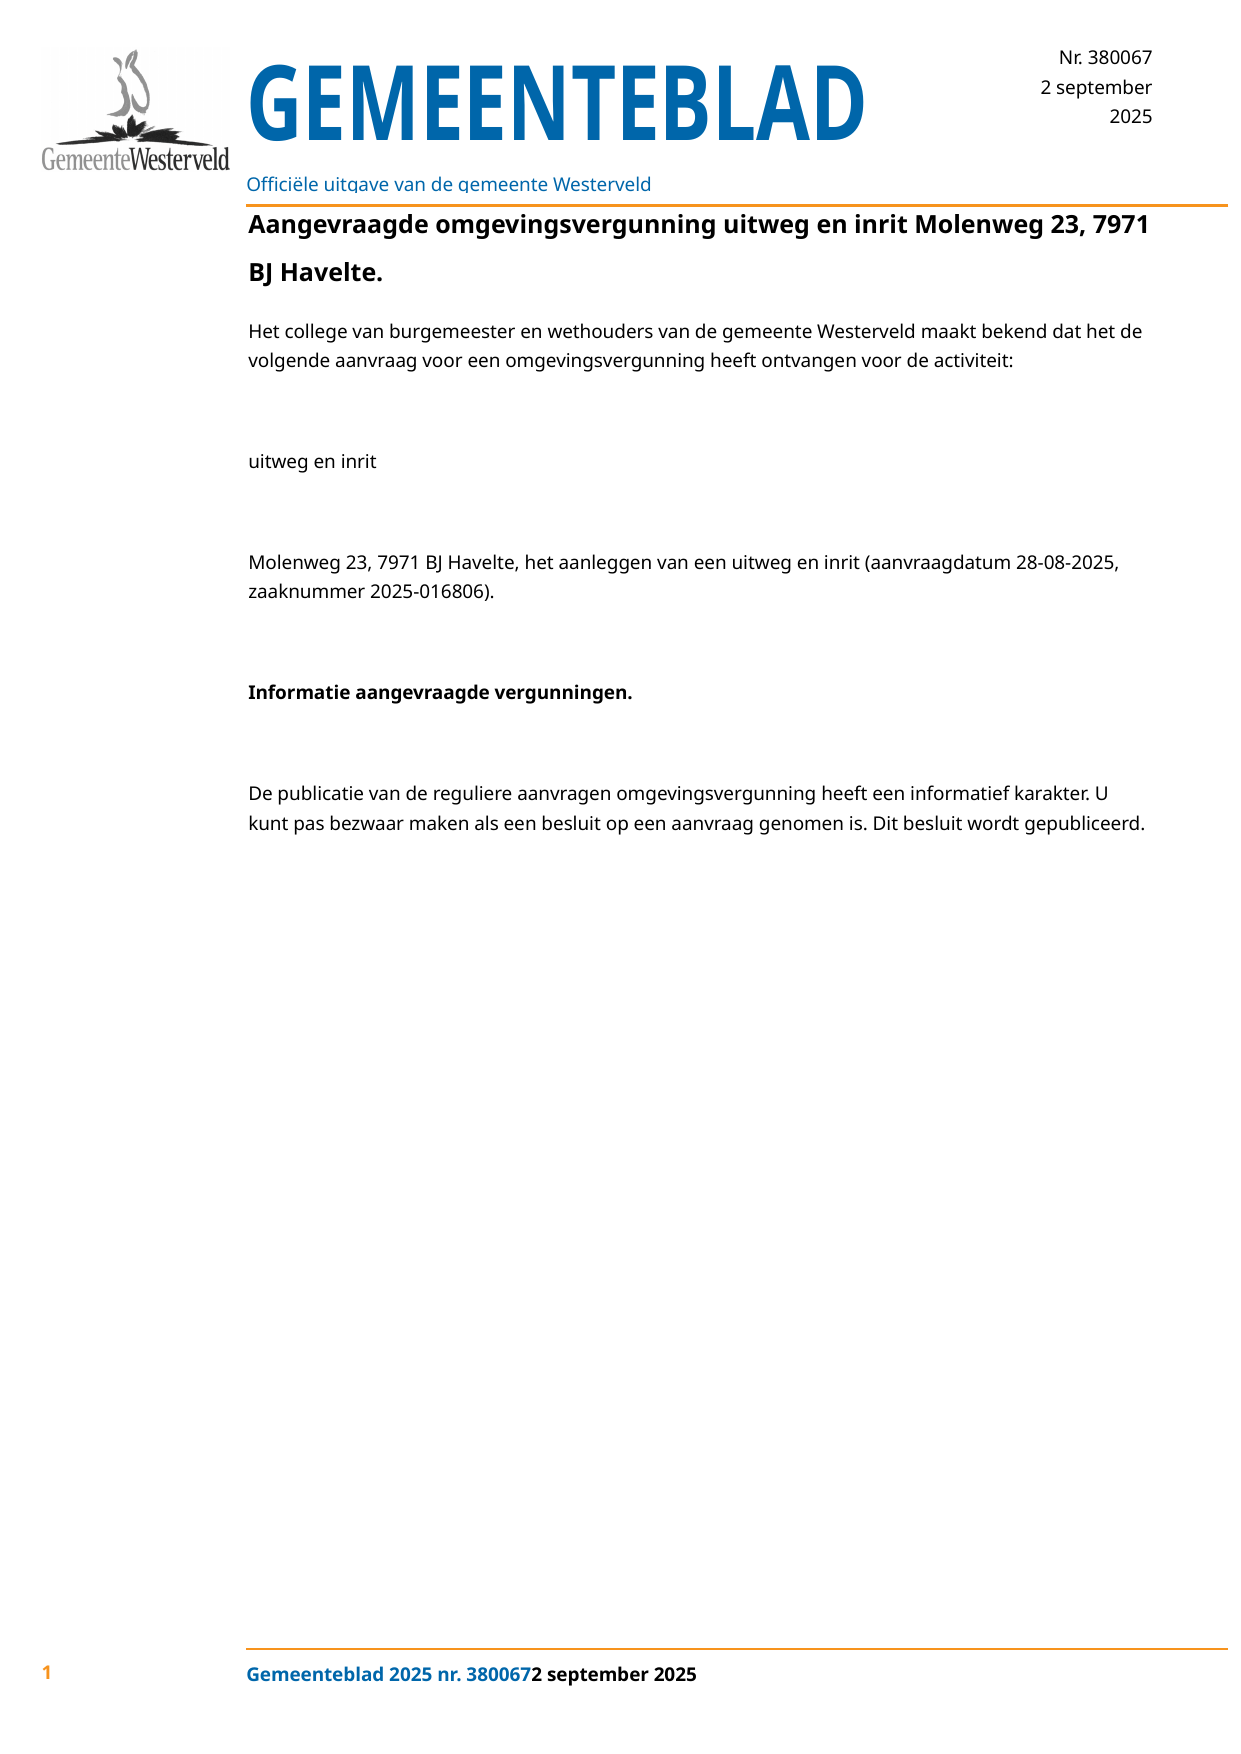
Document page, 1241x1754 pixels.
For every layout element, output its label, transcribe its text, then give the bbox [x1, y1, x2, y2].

text uitweg en inrit [248, 448, 1152, 474]
text De publicatie van de reguliere aanvragen omgevingsvergunning heeft een informatief karakter. U kunt pas bezwaar maken als een besluit op een aanvraag genomen is. Dit besluit wordt gepubliceerd. [248, 780, 1152, 836]
picture [41, 47, 231, 172]
text Informatie aangevraagde vergunningen. [248, 679, 1152, 705]
text Het college van burgemeester en wethouders van de gemeente Westerveld maakt bekend dat het de volgende aanvraag voor een omgevingsvergunning heeft ontvangen voor de activiteit: [248, 318, 1152, 373]
text Molenweg 23, 7971 BJ Havelte, het aanleggen van een uitweg en inrit (aanvraagdatum 28-08-2025, zaaknummer 2025-016806). [248, 549, 1152, 604]
text Aangevraagde omgevingsvergunning uitweg en inrit Molenweg 23, 7971 BJ Havelte. [248, 207, 1152, 288]
